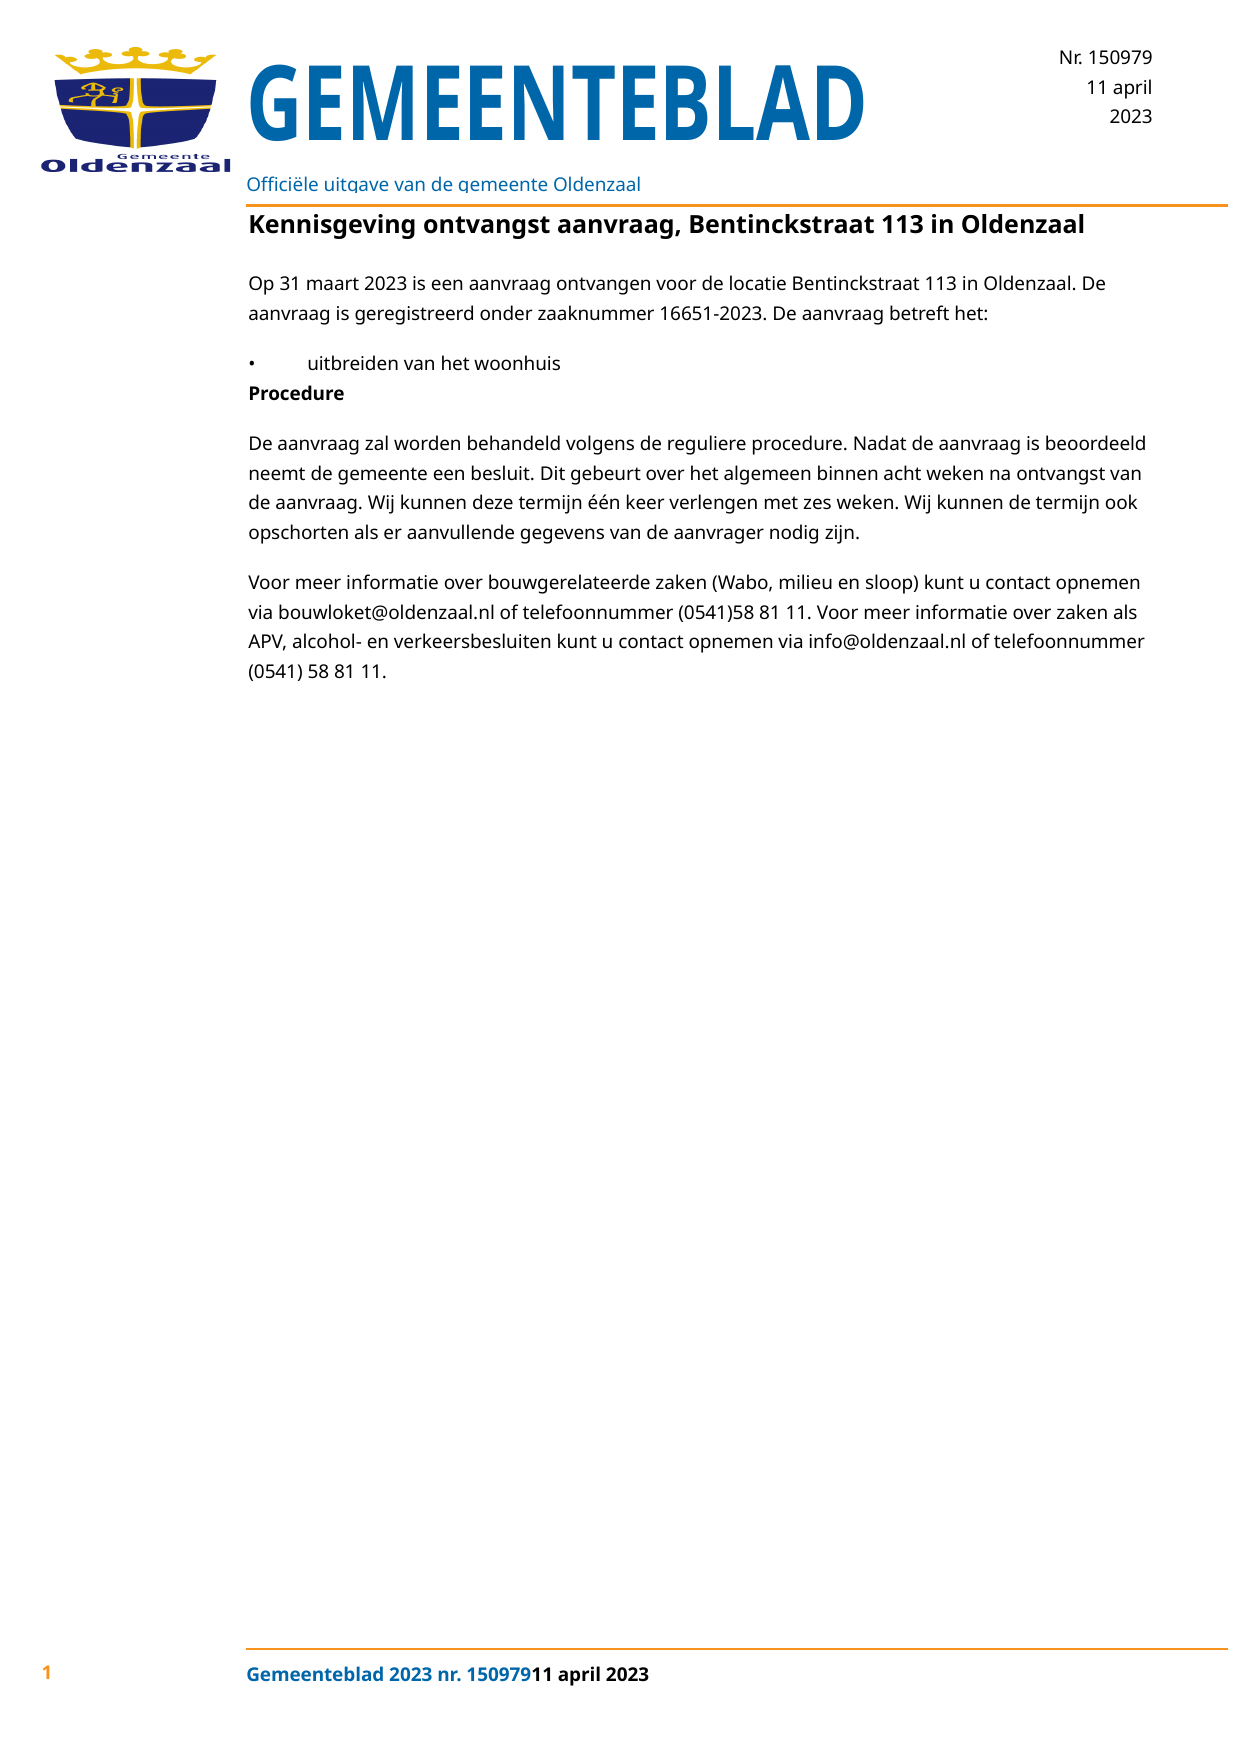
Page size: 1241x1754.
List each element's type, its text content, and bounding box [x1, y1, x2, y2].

text Voor meer informatie over bouwgerelateerde zaken (Wabo, milieu en sloop) kunt u contact opnemen via bouwloket@oldenzaal.nl of telefoonnummer (0541)58 81 11. Voor meer informatie over zaken als APV, alcohol- en verkeersbesluiten kunt u contact opnemen via info@oldenzaal.nl of telefoonnummer (0541) 58 81 11. [248, 569, 1152, 684]
text De aanvraag zal worden behandeld volgens de reguliere procedure. Nadat de aanvraag is beoordeeld neemt de gemeente een besluit. Dit gebeurt over het algemeen binnen acht weken na ontvangst van de aanvraag. Wij kunnen deze termijn één keer verlengen met zes weken. Wij kunnen de termijn ook opschorten als er aanvullende gegevens van de aanvrager nodig zijn. [248, 430, 1152, 545]
text Procedure [248, 380, 1152, 406]
picture [41, 47, 231, 172]
text Op 31 maart 2023 is een aanvraag ontvangen voor de locatie Bentinckstraat 113 in Oldenzaal. De aanvraag is geregistreerd onder zaaknummer 16651-2023. De aanvraag betreft het: [248, 270, 1152, 326]
list uitbreiden van het woonhuis [248, 350, 1152, 376]
text Kennisgeving ontvangst aanvraag, Bentinckstraat 113 in Oldenzaal [248, 207, 1152, 241]
